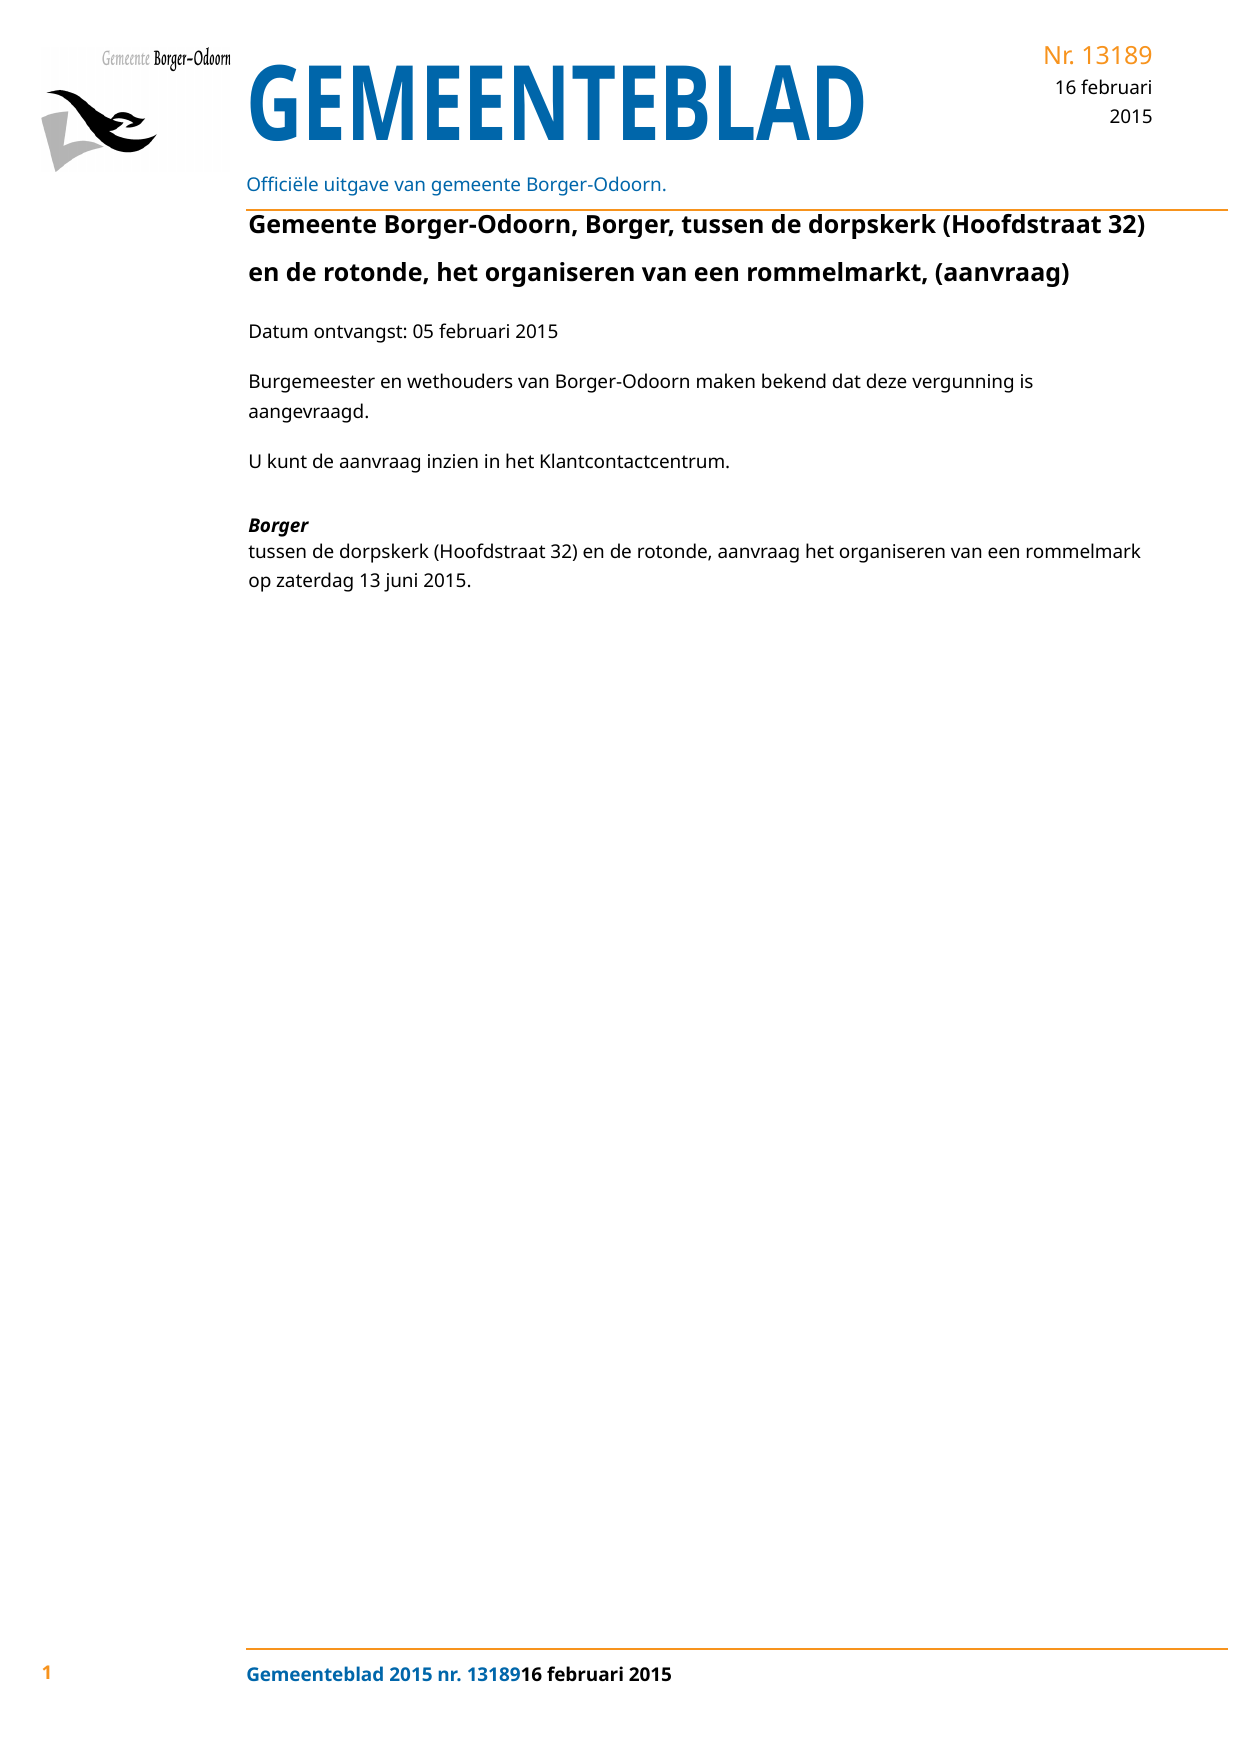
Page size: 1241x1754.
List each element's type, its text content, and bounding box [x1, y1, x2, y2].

text Burgemeester en wethouders van Borger-Odoorn maken bekend dat deze vergunning is aangevraagd. [248, 368, 1152, 424]
picture [41, 47, 231, 172]
text U kunt de aanvraag inzien in het Klantcontactcentrum. [248, 448, 1152, 474]
text Borger [248, 512, 1152, 538]
text Gemeente Borger-Odoorn, Borger, tussen de dorpskerk (Hoofdstraat 32) en de rotonde, het organiseren van een rommelmarkt, (aanvraag) [248, 211, 1152, 288]
text Datum ontvangst: 05 februari 2015 [248, 318, 1152, 344]
text tussen de dorpskerk (Hoofdstraat 32) en de rotonde, aanvraag het organiseren van een rommelmark op zaterdag 13 juni 2015. [248, 538, 1152, 593]
